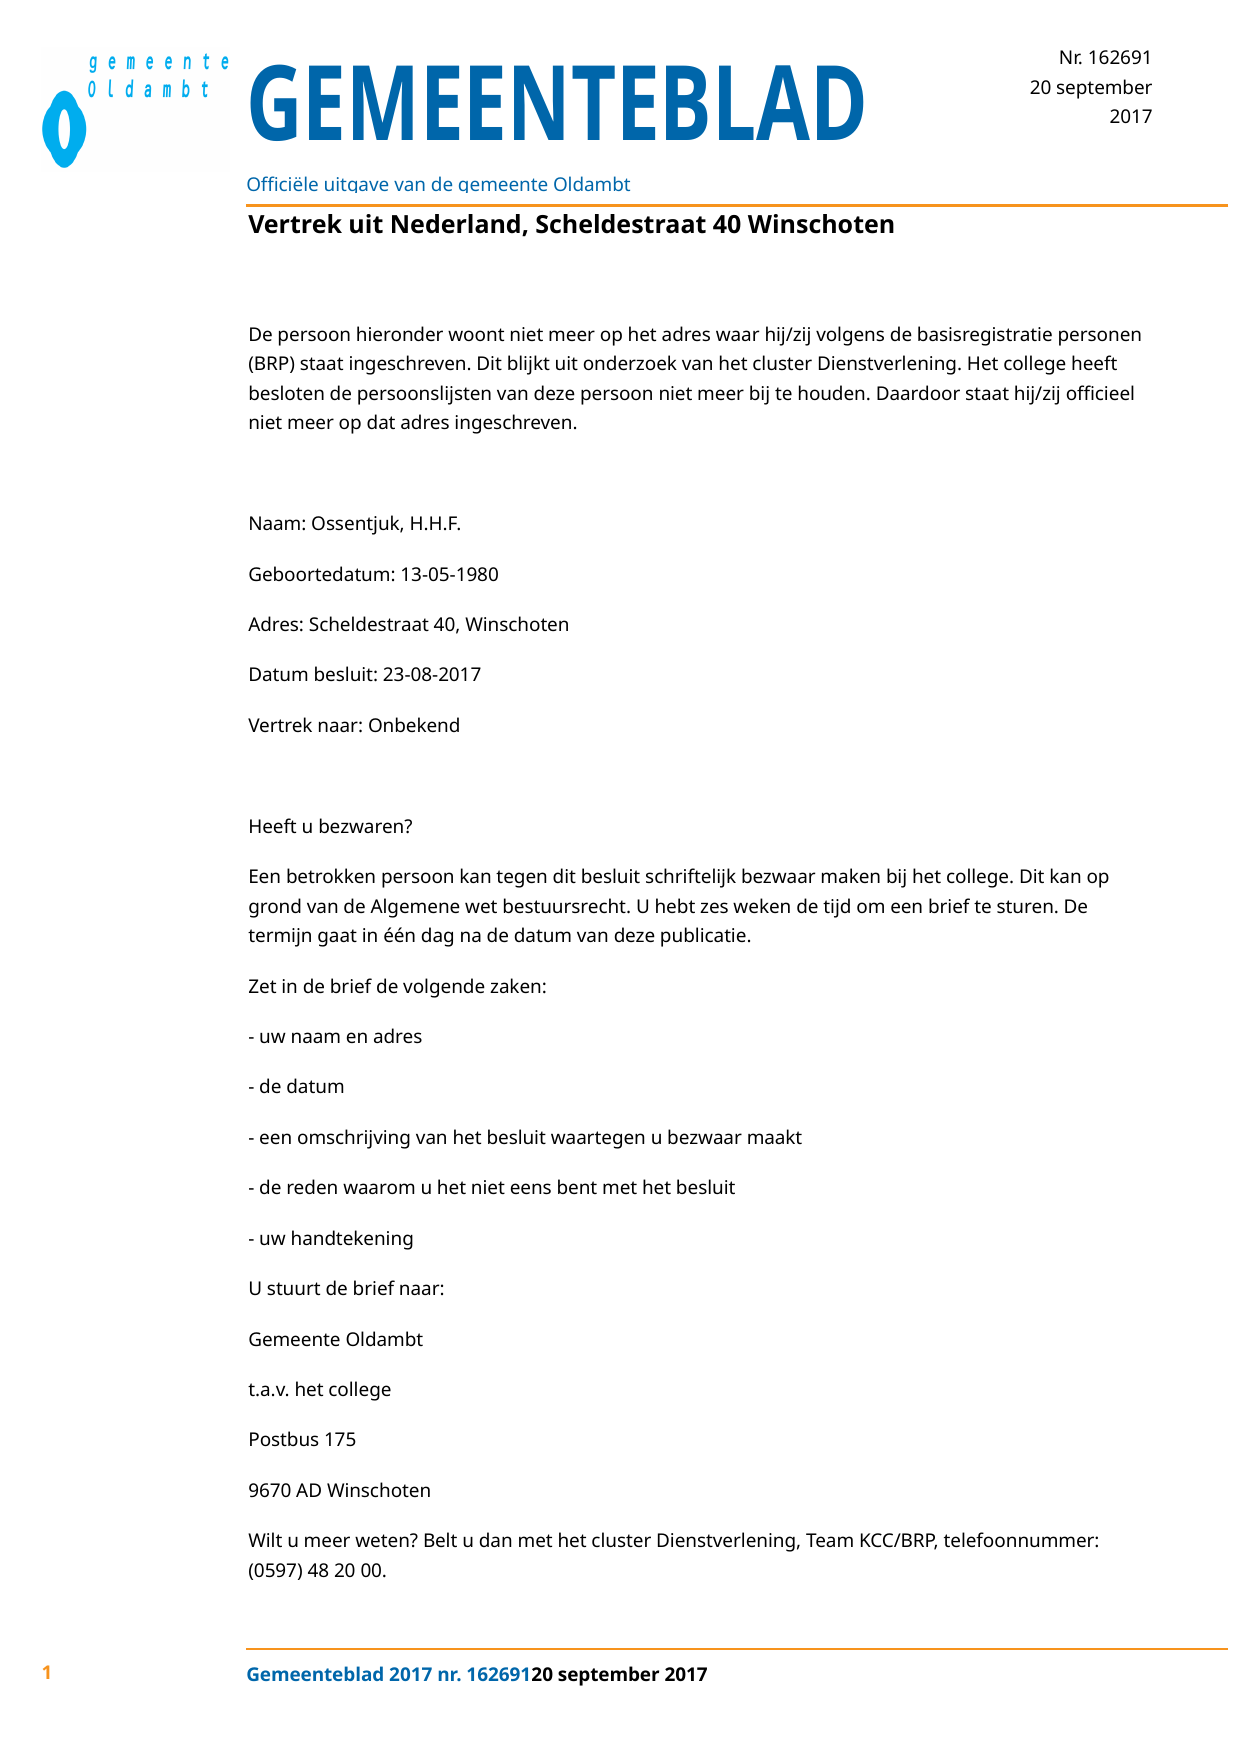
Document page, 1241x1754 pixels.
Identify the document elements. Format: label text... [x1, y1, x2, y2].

text Heeft u bezwaren? [248, 813, 1152, 838]
text Zet in de brief de volgende zaken: [248, 973, 1152, 998]
text Gemeente Oldambt [248, 1326, 1152, 1351]
text - de reden waarom u het niet eens bent met het besluit [248, 1174, 1152, 1200]
text Vertrek uit Nederland, Scheldestraat 40 Winschoten [248, 207, 1152, 241]
text Een betrokken persoon kan tegen dit besluit schriftelijk bezwaar maken bij het college. Dit kan op grond van de Algemene wet bestuursrecht. U hebt zes weken de tijd om een brief te sturen. De termijn gaat in één dag na de datum van deze publicatie. [248, 863, 1152, 948]
text Naam: Ossentjuk, H.H.F. [248, 510, 1152, 536]
text U stuurt de brief naar: [248, 1275, 1152, 1301]
text Vertrek naar: Onbekend [248, 712, 1152, 738]
text Datum besluit: 23-08-2017 [248, 662, 1152, 687]
text Geboortedatum: 13-05-1980 [248, 561, 1152, 586]
text - uw naam en adres [248, 1023, 1152, 1049]
text De persoon hieronder woont niet meer op het adres waar hij/zij volgens de basisregistratie personen (BRP) staat ingeschreven. Dit blijkt uit onderzoek van het cluster Dienstverlening. Het college heeft besloten de persoonslijsten van deze persoon niet meer bij te houden. Daardoor staat hij/zij officieel niet meer op dat adres ingeschreven. [248, 321, 1152, 435]
picture [41, 47, 231, 172]
text - de datum [248, 1074, 1152, 1099]
text Postbus 175 [248, 1427, 1152, 1452]
text - uw handtekening [248, 1225, 1152, 1251]
text - een omschrijving van het besluit waartegen u bezwaar maakt [248, 1124, 1152, 1150]
text Adres: Scheldestraat 40, Winschoten [248, 611, 1152, 637]
text Wilt u meer weten? Belt u dan met het cluster Dienstverlening, Team KCC/BRP, telefoonnummer: (0597) 48 20 00. [248, 1527, 1152, 1583]
text 9670 AD Winschoten [248, 1477, 1152, 1503]
text t.a.v. het college [248, 1376, 1152, 1402]
